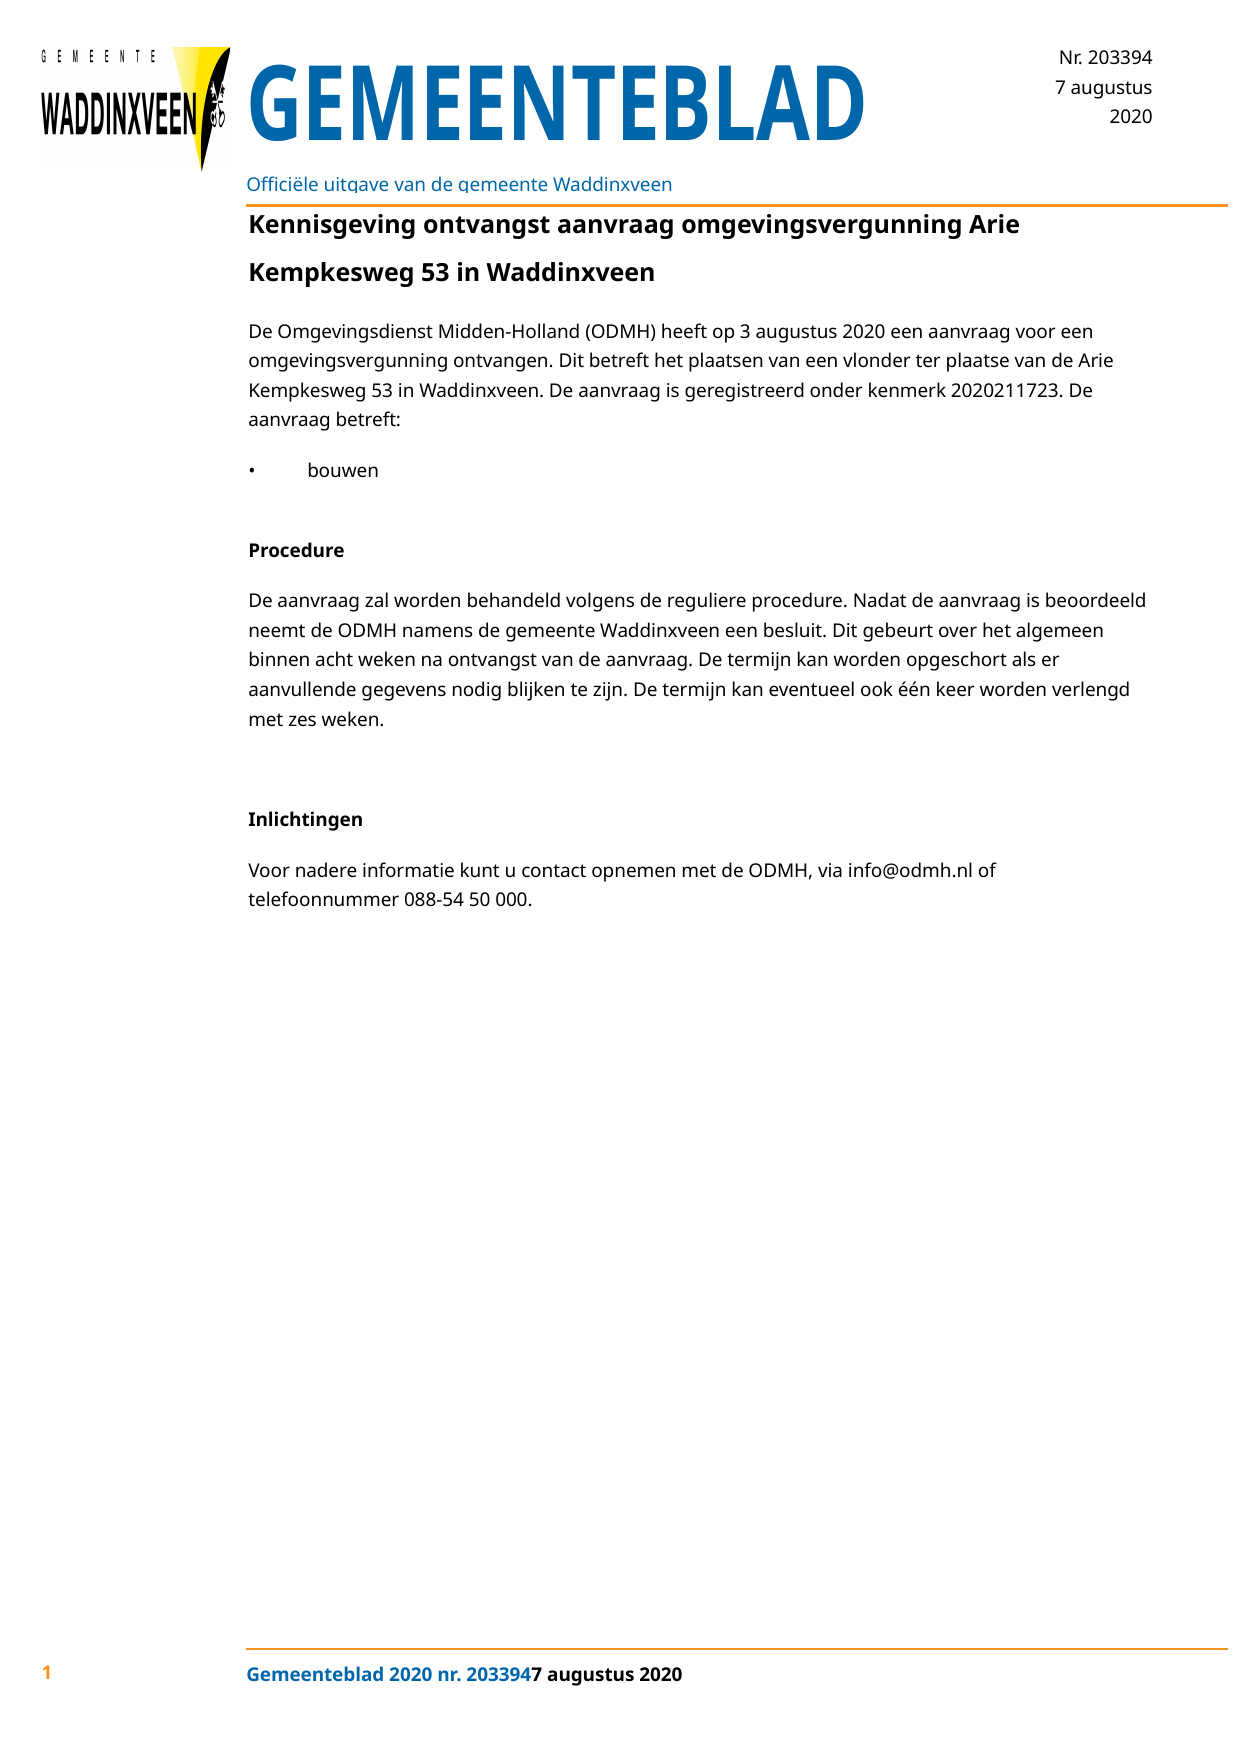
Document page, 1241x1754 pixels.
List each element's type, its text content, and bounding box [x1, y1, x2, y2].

text Inlichtingen [248, 807, 1152, 832]
text Procedure [248, 537, 1152, 563]
text Kennisgeving ontvangst aanvraag omgevingsvergunning Arie Kempkesweg 53 in Waddinxveen [248, 207, 1152, 288]
picture [41, 47, 231, 172]
text De Omgevingsdienst Midden-Holland (ODMH) heeft op 3 augustus 2020 een aanvraag voor een omgevingsvergunning ontvangen. Dit betreft het plaatsen van een vlonder ter plaatse van de Arie Kempkesweg 53 in Waddinxveen. De aanvraag is geregistreerd onder kenmerk 2020211723. De aanvraag betreft: [248, 318, 1152, 432]
text Voor nadere informatie kunt u contact opnemen met de ODMH, via info@odmh.nl of telefoonnummer 088-54 50 000. [248, 857, 1152, 912]
text De aanvraag zal worden behandeld volgens de reguliere procedure. Nadat de aanvraag is beoordeeld neemt de ODMH namens de gemeente Waddinxveen een besluit. Dit gebeurt over het algemeen binnen acht weken na ontvangst van de aanvraag. De termijn kan worden opgeschort als er aanvullende gegevens nodig blijken te zijn. De termijn kan eventueel ook één keer worden verlengd met zes weken. [248, 587, 1152, 732]
list bouwen [248, 457, 1152, 483]
